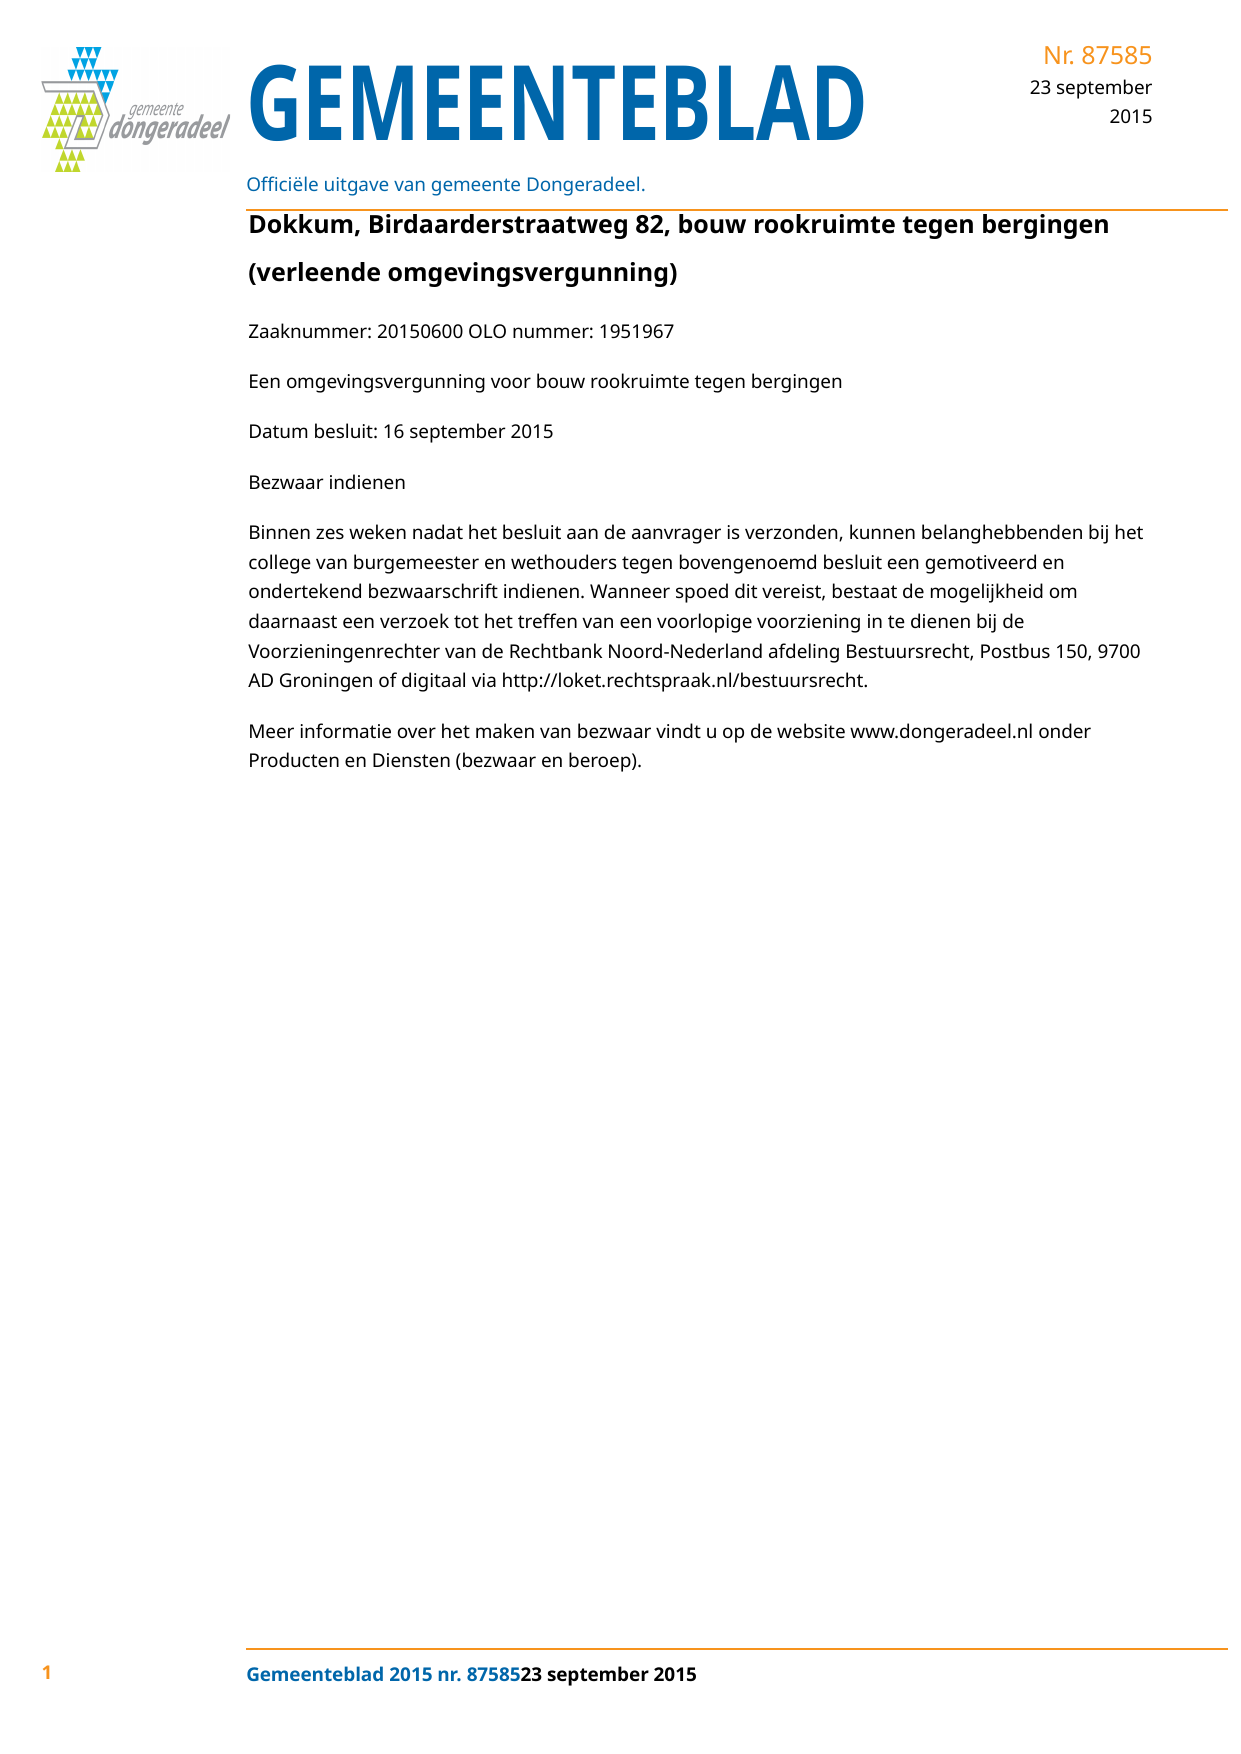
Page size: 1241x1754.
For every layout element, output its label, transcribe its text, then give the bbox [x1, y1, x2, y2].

text Dokkum, Birdaarderstraatweg 82, bouw rookruimte tegen bergingen (verleende omgevingsvergunning) [248, 211, 1152, 288]
text Een omgevingsvergunning voor bouw rookruimte tegen bergingen [248, 368, 1152, 394]
text Datum besluit: 16 september 2015 [248, 419, 1152, 444]
picture [107, 73, 113, 80]
text Binnen zes weken nadat het besluit aan de aanvrager is verzonden, kunnen belanghebbenden bij het college van burgemeester en wethouders tegen bovengenoemd besluit een gemotiveerd en ondertekend bezwaarschrift indienen. Wanneer spoed dit vereist, bestaat de mogelijkheid om daarnaast een verzoek tot het treffen van een voorlopige voorziening in te dienen bij de Voorzieningenrechter van de Rechtbank Noord-Nederland afdeling Bestuursrecht, Postbus 150, 9700 AD Groningen of digitaal via http://loket.rechtspraak.nl/bestuursrecht. [248, 519, 1152, 693]
text Bezwaar indienen [248, 469, 1152, 495]
picture [99, 72, 104, 80]
text Zaaknummer: 20150600 OLO nummer: 1951967 [248, 318, 1152, 344]
text Meer informatie over het maken van bezwaar vindt u op de website www.dongeradeel.nl onder Producten en Diensten (bezwaar en beroep). [248, 718, 1152, 773]
picture [41, 47, 231, 172]
